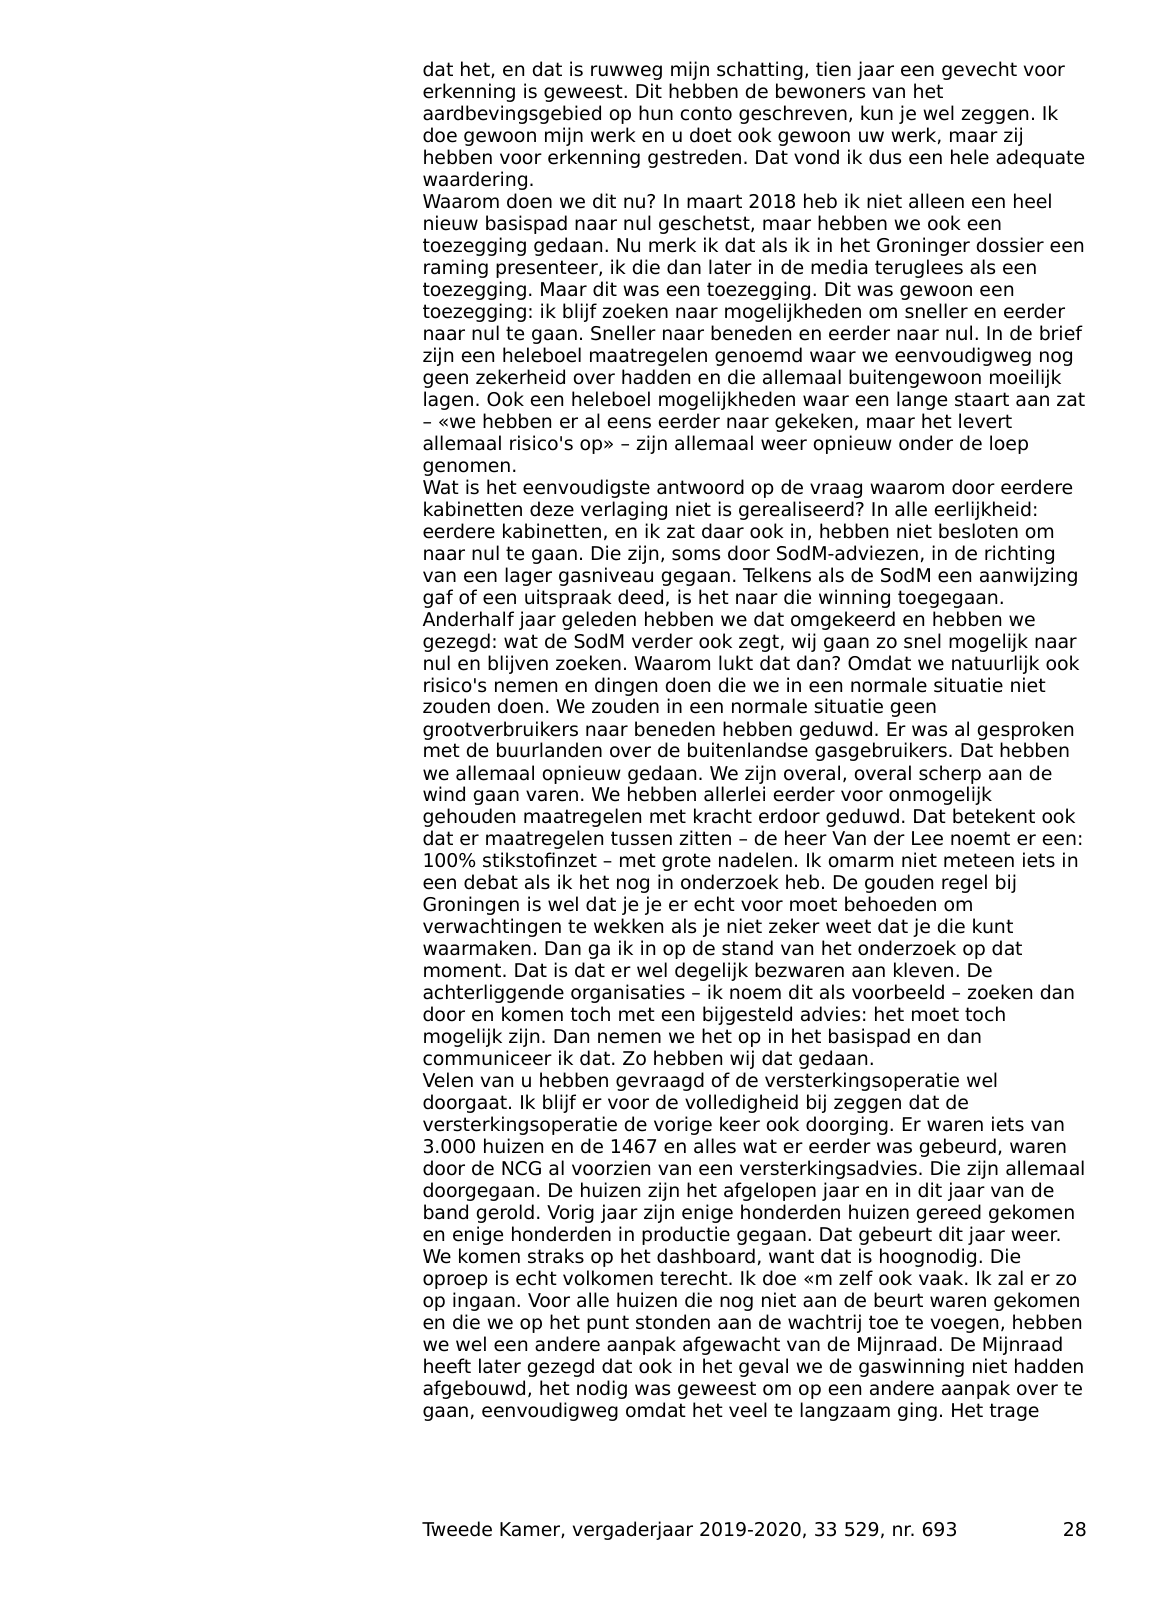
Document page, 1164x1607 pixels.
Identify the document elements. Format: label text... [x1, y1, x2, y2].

text dat het, en dat is ruwweg mijn schatting, tien jaar een gevecht voor erkenning is geweest. Dit hebben de bewoners van het aardbevingsgebied op hun conto geschreven, kun je wel zeggen. Ik doe gewoon mijn werk en u doet ook gewoon uw werk, maar zij hebben voor erkenning gestreden. Dat vond ik dus een hele adequate waardering. [422, 59, 1087, 191]
text Wat is het eenvoudigste antwoord op de vraag waarom door eerdere kabinetten deze verlaging niet is gerealiseerd? In alle eerlijkheid: eerdere kabinetten, en ik zat daar ook in, hebben niet besloten om naar nul te gaan. Die zijn, soms door SodM-adviezen, in de richting van een lager gasniveau gegaan. Telkens als de SodM een aanwijzing gaf of een uitspraak deed, is het naar die winning toegegaan. Anderhalf jaar geleden hebben we dat omgekeerd en hebben we gezegd: wat de SodM verder ook zegt, wij gaan zo snel mogelijk naar nul en blijven zoeken. Waarom lukt dat dan? Omdat we natuurlijk ook risico's nemen en dingen doen die we in een normale situatie niet zouden doen. We zouden in een normale situatie geen grootverbruikers naar beneden hebben geduwd. Er was al gesproken met de buurlanden over de buitenlandse gasgebruikers. Dat hebben we allemaal opnieuw gedaan. We zijn overal, overal scherp aan de wind gaan varen. We hebben allerlei eerder voor onmogelijk gehouden maatregelen met kracht erdoor geduwd. Dat betekent ook dat er maatregelen tussen zitten – de heer Van der Lee noemt er een: 100% stikstofinzet – met grote nadelen. Ik omarm niet meteen iets in een debat als ik het nog in onderzoek heb. De gouden regel bij Groningen is wel dat je je er echt voor moet behoeden om verwachtingen te wekken als je niet zeker weet dat je die kunt waarmaken. Dan ga ik in op de stand van het onderzoek op dat moment. Dat is dat er wel degelijk bezwaren aan kleven. De achterliggende organisaties – ik noem dit als voorbeeld – zoeken dan door en komen toch met een bijgesteld advies: het moet toch mogelijk zijn. Dan nemen we het op in het basispad en dan communiceer ik dat. Zo hebben wij dat gedaan. [422, 477, 1087, 1070]
text Velen van u hebben gevraagd of de versterkingsoperatie wel doorgaat. Ik blijf er voor de volledigheid bij zeggen dat de versterkingsoperatie de vorige keer ook doorging. Er waren iets van 3.000 huizen en de 1467 en alles wat er eerder was gebeurd, waren door de NCG al voorzien van een versterkingsadvies. Die zijn allemaal doorgegaan. De huizen zijn het afgelopen jaar en in dit jaar van de band gerold. Vorig jaar zijn enige honderden huizen gereed gekomen en enige honderden in productie gegaan. Dat gebeurt dit jaar weer. We komen straks op het dashboard, want dat is hoognodig. Die oproep is echt volkomen terecht. Ik doe «m zelf ook vaak. Ik zal er zo op ingaan. Voor alle huizen die nog niet aan de beurt waren gekomen en die we op het punt stonden aan de wachtrij toe te voegen, hebben we wel een andere aanpak afgewacht van de Mijnraad. De Mijnraad heeft later gezegd dat ook in het geval we de gaswinning niet hadden afgebouwd, het nodig was geweest om op een andere aanpak over te gaan, eenvoudigweg omdat het veel te langzaam ging. Het trage [422, 1070, 1087, 1422]
text Waarom doen we dit nu? In maart 2018 heb ik niet alleen een heel nieuw basispad naar nul geschetst, maar hebben we ook een toezegging gedaan. Nu merk ik dat als ik in het Groninger dossier een raming presenteer, ik die dan later in de media teruglees als een toezegging. Maar dit was een toezegging. Dit was gewoon een toezegging: ik blijf zoeken naar mogelijkheden om sneller en eerder naar nul te gaan. Sneller naar beneden en eerder naar nul. In de brief zijn een heleboel maatregelen genoemd waar we eenvoudigweg nog geen zekerheid over hadden en die allemaal buitengewoon moeilijk lagen. Ook een heleboel mogelijkheden waar een lange staart aan zat – «we hebben er al eens eerder naar gekeken, maar het levert allemaal risico's op» – zijn allemaal weer opnieuw onder de loep genomen. [422, 191, 1087, 477]
